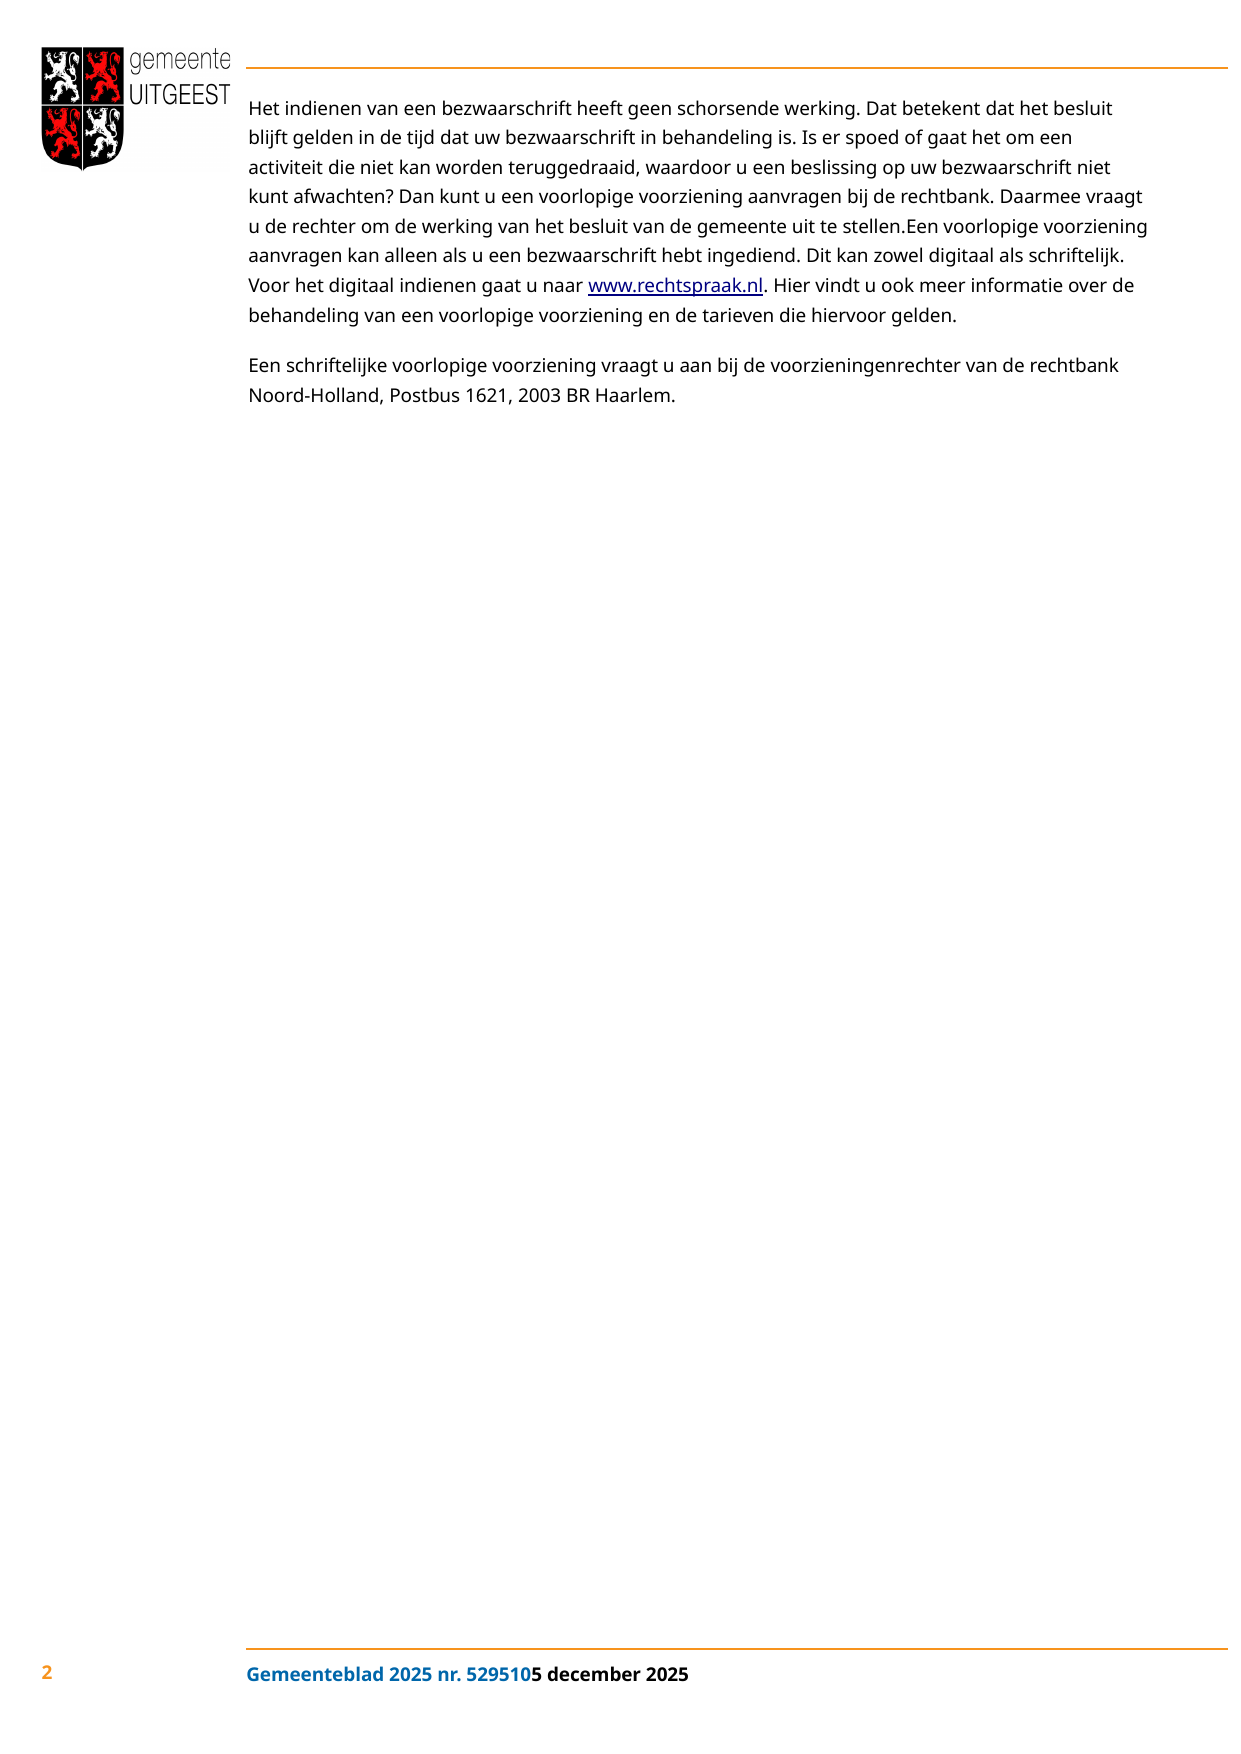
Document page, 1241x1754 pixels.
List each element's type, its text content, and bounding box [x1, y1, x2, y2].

text Het indienen van een bezwaarschrift heeft geen schorsende werking. Dat betekent dat het besluit blijft gelden in de tijd dat uw bezwaarschrift in behandeling is. Is er spoed of gaat het om een activiteit die niet kan worden teruggedraaid, waardoor u een beslissing op uw bezwaarschrift niet kunt afwachten? Dan kunt u een voorlopige voorziening aanvragen bij de rechtbank. Daarmee vraagt u de rechter om de werking van het besluit van de gemeente uit te stellen.Een voorlopige voorziening aanvragen kan alleen als u een bezwaarschrift hebt ingediend. Dit kan zowel digitaal als schriftelijk. Voor het digitaal indienen gaat u naar www.rechtspraak.nl. Hier vindt u ook meer informatie over de behandeling van een voorlopige voorziening en de tarieven die hiervoor gelden. [248, 95, 1152, 328]
text Een schriftelijke voorlopige voorziening vraagt u aan bij de voorzieningenrechter van de rechtbank Noord-Holland, Postbus 1621, 2003 BR Haarlem. [248, 352, 1152, 408]
picture [41, 47, 231, 172]
